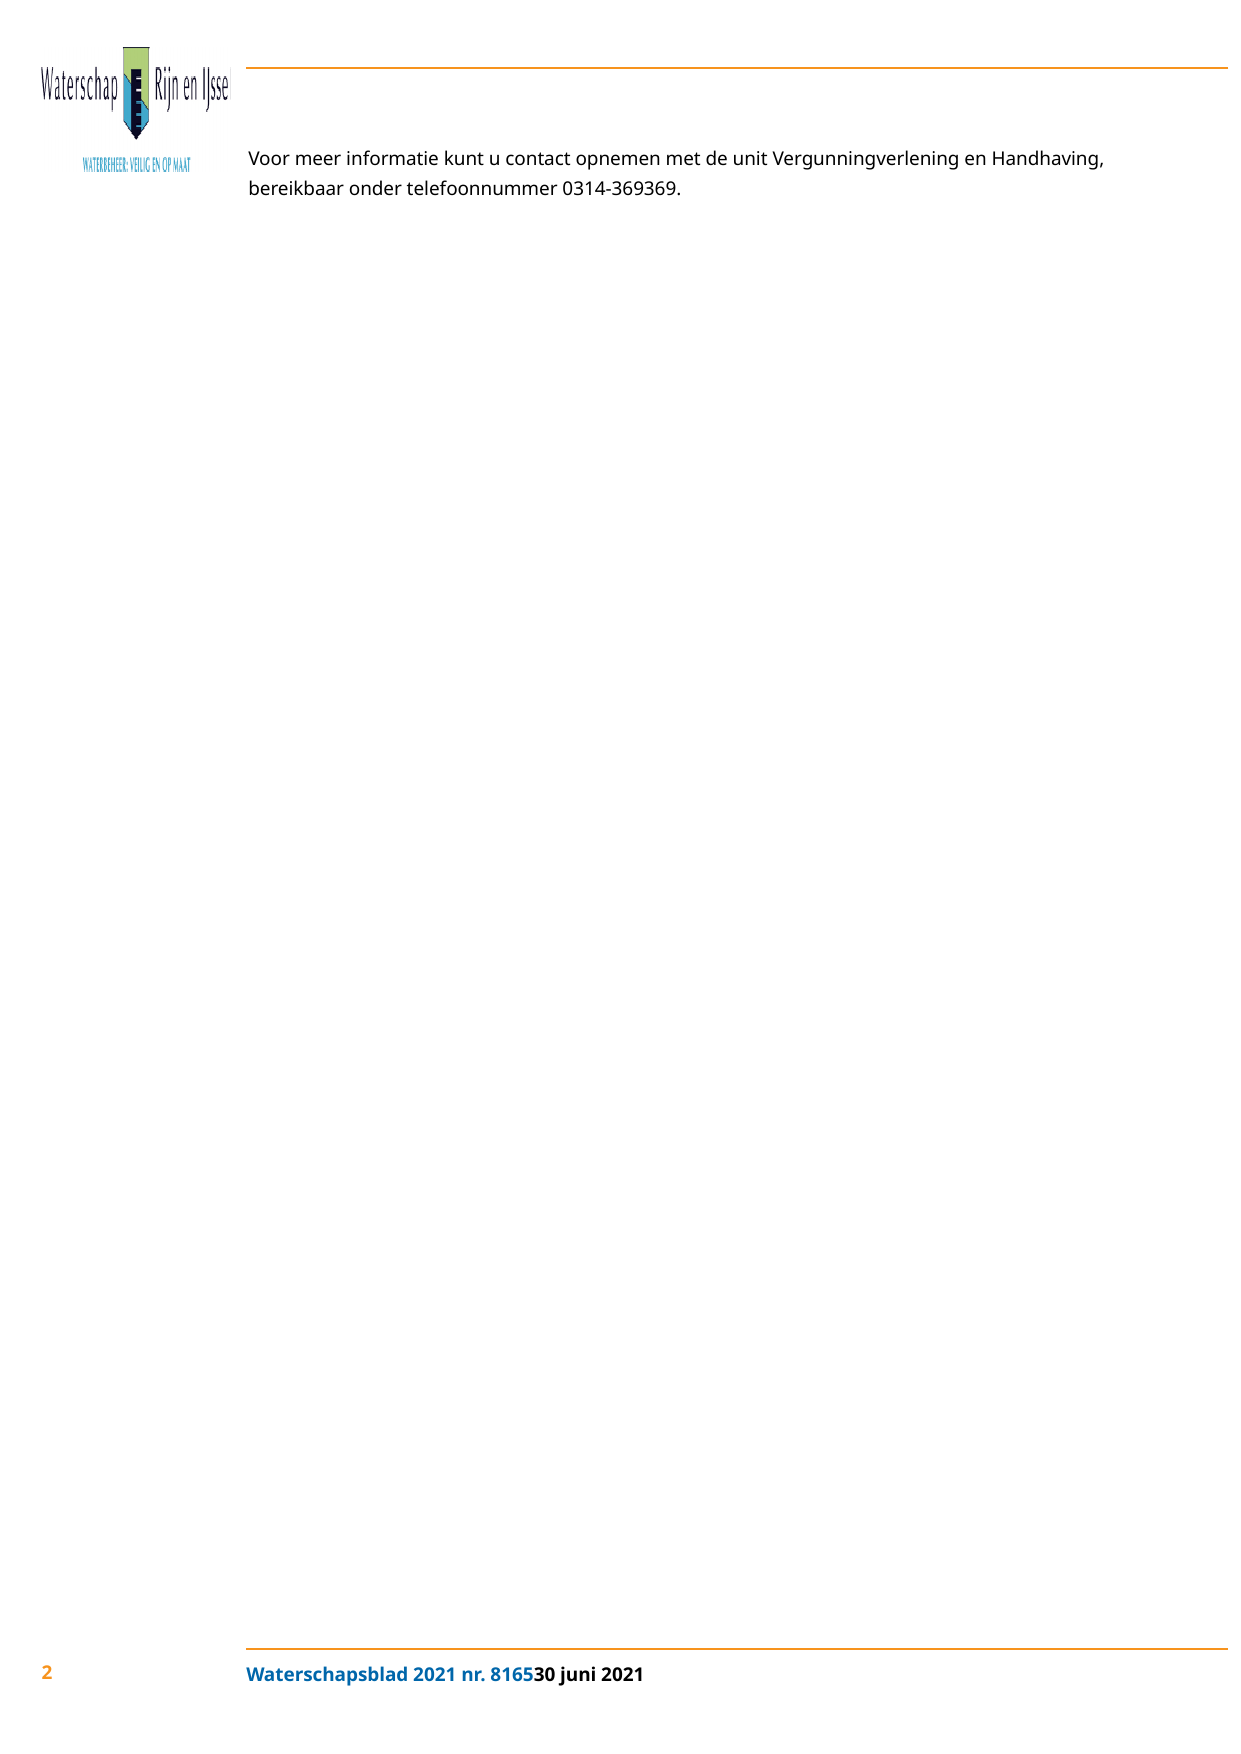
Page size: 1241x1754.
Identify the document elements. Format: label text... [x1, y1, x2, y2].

picture [41, 47, 231, 172]
text Voor meer informatie kunt u contact opnemen met de unit Vergunningverlening en Handhaving, bereikbaar onder telefoonnummer 0314-369369. [248, 145, 1152, 201]
